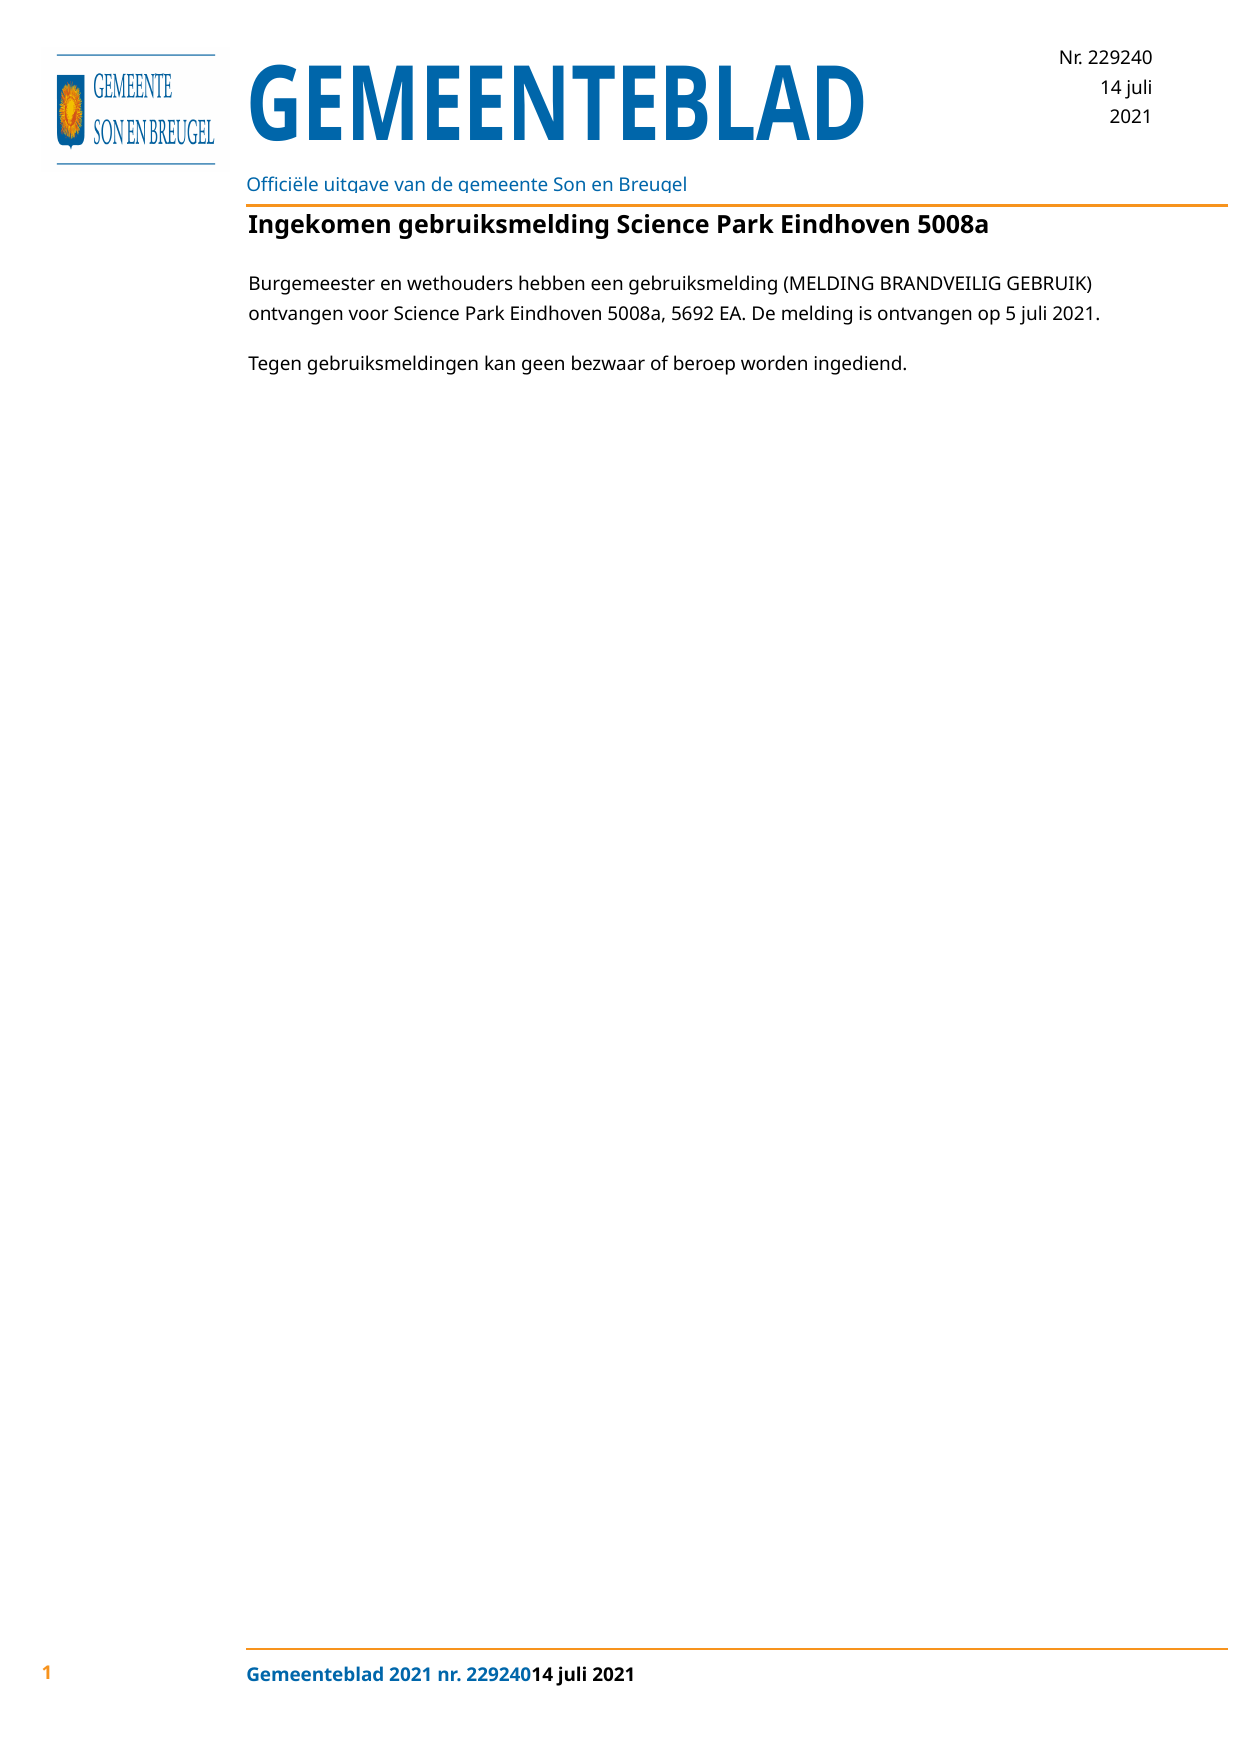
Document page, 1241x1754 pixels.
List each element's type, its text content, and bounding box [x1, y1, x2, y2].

text Burgemeester en wethouders hebben een gebruiksmelding (MELDING BRANDVEILIG GEBRUIK) ontvangen voor Science Park Eindhoven 5008a, 5692 EA. De melding is ontvangen op 5 juli 2021. [248, 270, 1152, 326]
picture [41, 47, 231, 172]
text Ingekomen gebruiksmelding Science Park Eindhoven 5008a [248, 207, 1152, 241]
text Tegen gebruiksmeldingen kan geen bezwaar of beroep worden ingediend. [248, 350, 1152, 376]
